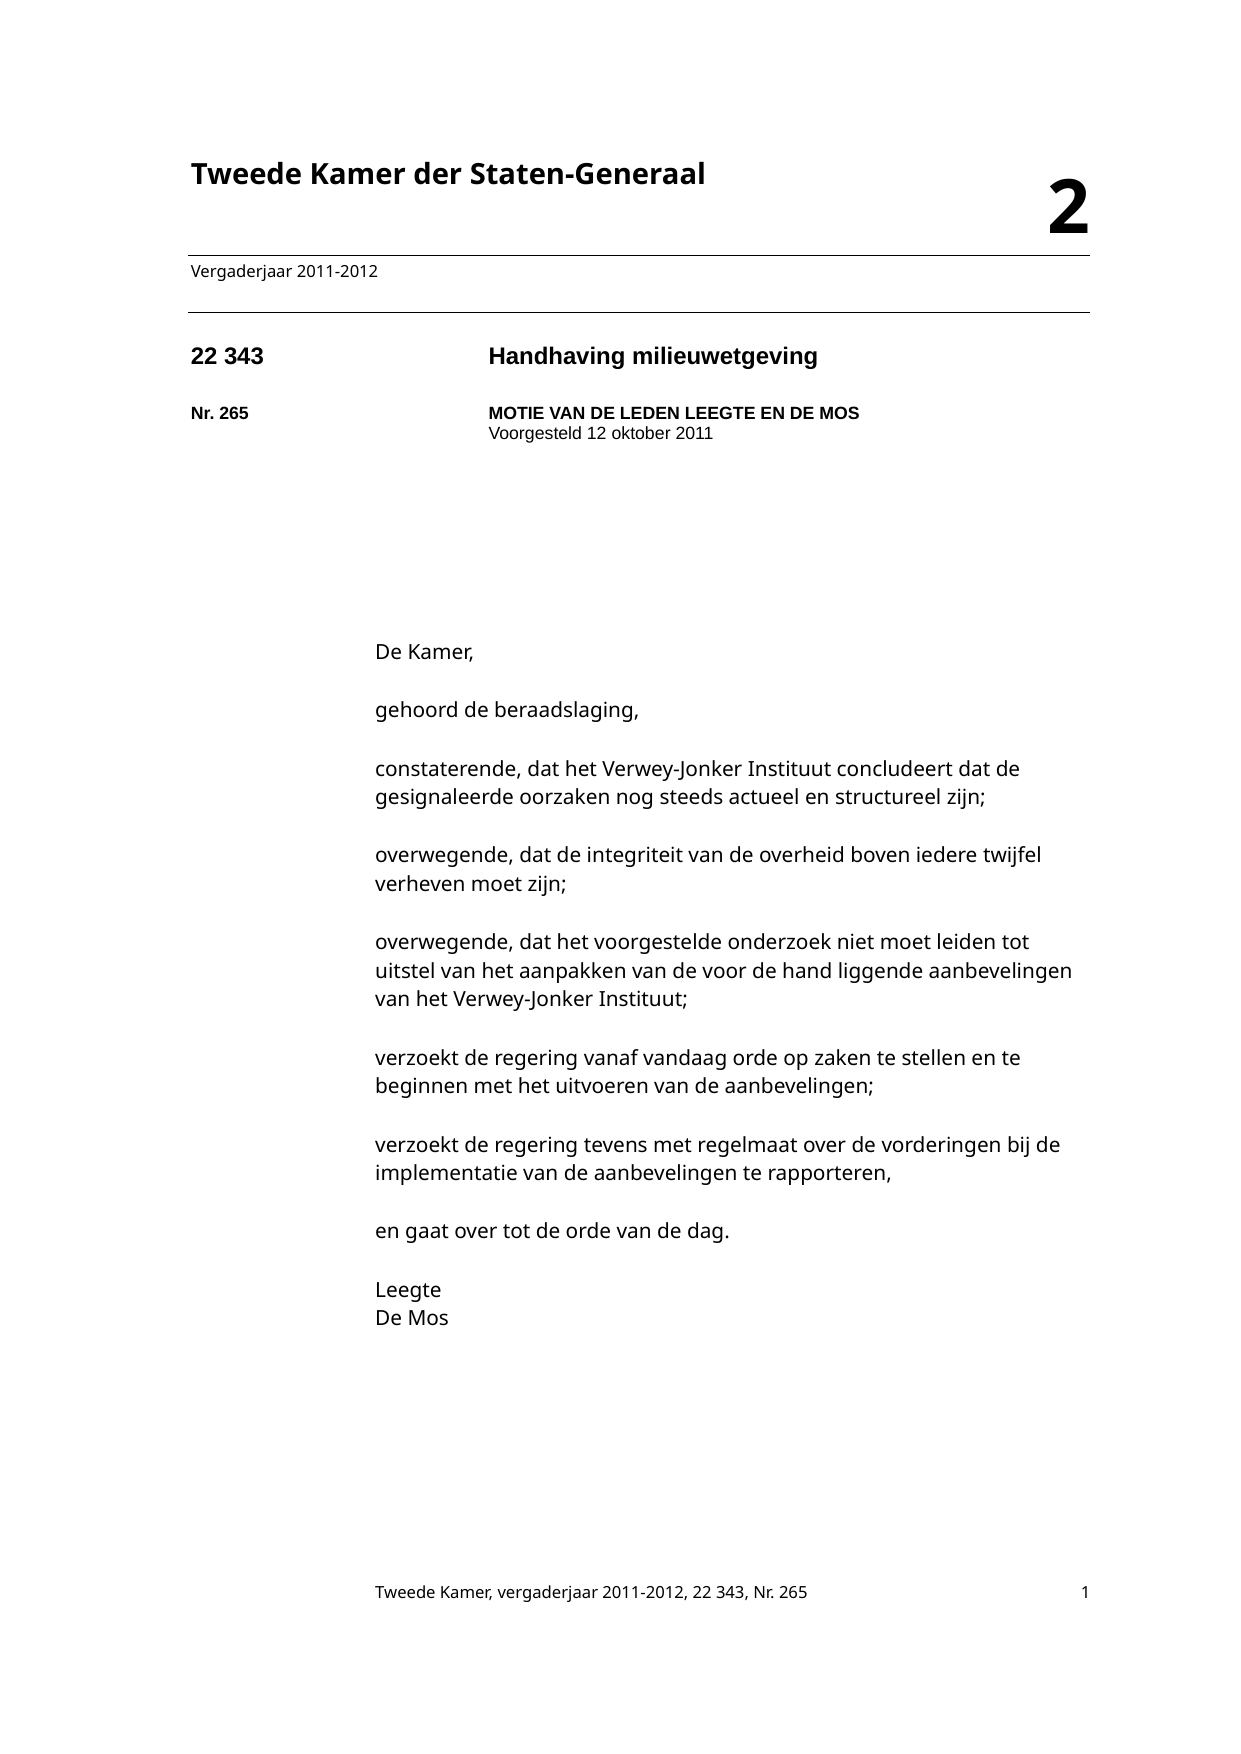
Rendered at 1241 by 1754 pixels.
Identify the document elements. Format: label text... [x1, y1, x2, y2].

table_cell MOTIE VAN DE LEDEN LEEGTE EN DE MOS Voorgesteld 12 oktober 2011 [485, 399, 1090, 518]
table_cell Nr. 265 [188, 399, 485, 518]
text De Mos [375, 1303, 1090, 1332]
text overwegende, dat de integriteit van de overheid boven iedere twijfel verheven moet zijn; [375, 841, 1090, 897]
table_header 2 [910, 150, 1090, 255]
table_cell Vergaderjaar 2011-2012 [188, 256, 485, 312]
text De Kamer, [375, 637, 1090, 665]
text overwegende, dat het voorgestelde onderzoek niet moet leiden tot uitstel van het aanpakken van de voor de hand liggende aanbevelingen van het Verwey-Jonker Instituut; [375, 927, 1090, 1013]
table_header Tweede Kamer der Staten-Generaal [188, 150, 909, 255]
table_cell [188, 313, 485, 339]
table_cell Handhaving milieuwetgeving [485, 339, 1090, 399]
table_cell [485, 313, 1090, 339]
text en gaat over tot de orde van de dag. [375, 1217, 1090, 1245]
text Leegte [375, 1275, 1090, 1303]
text verzoekt de regering vanaf vandaag orde op zaken te stellen en te beginnen met het uitvoeren van de aanbevelingen; [375, 1043, 1090, 1100]
text gehoord de beraadslaging, [375, 695, 1090, 724]
text constaterende, dat het Verwey-Jonker Instituut concludeert dat de gesignaleerde oorzaken nog steeds actueel en structureel zijn; [375, 754, 1090, 811]
table_cell [485, 256, 1090, 312]
table_cell 22 343 [188, 339, 485, 399]
text verzoekt de regering tevens met regelmaat over de vorderingen bij de implementatie van de aanbevelingen te rapporteren, [375, 1130, 1090, 1187]
